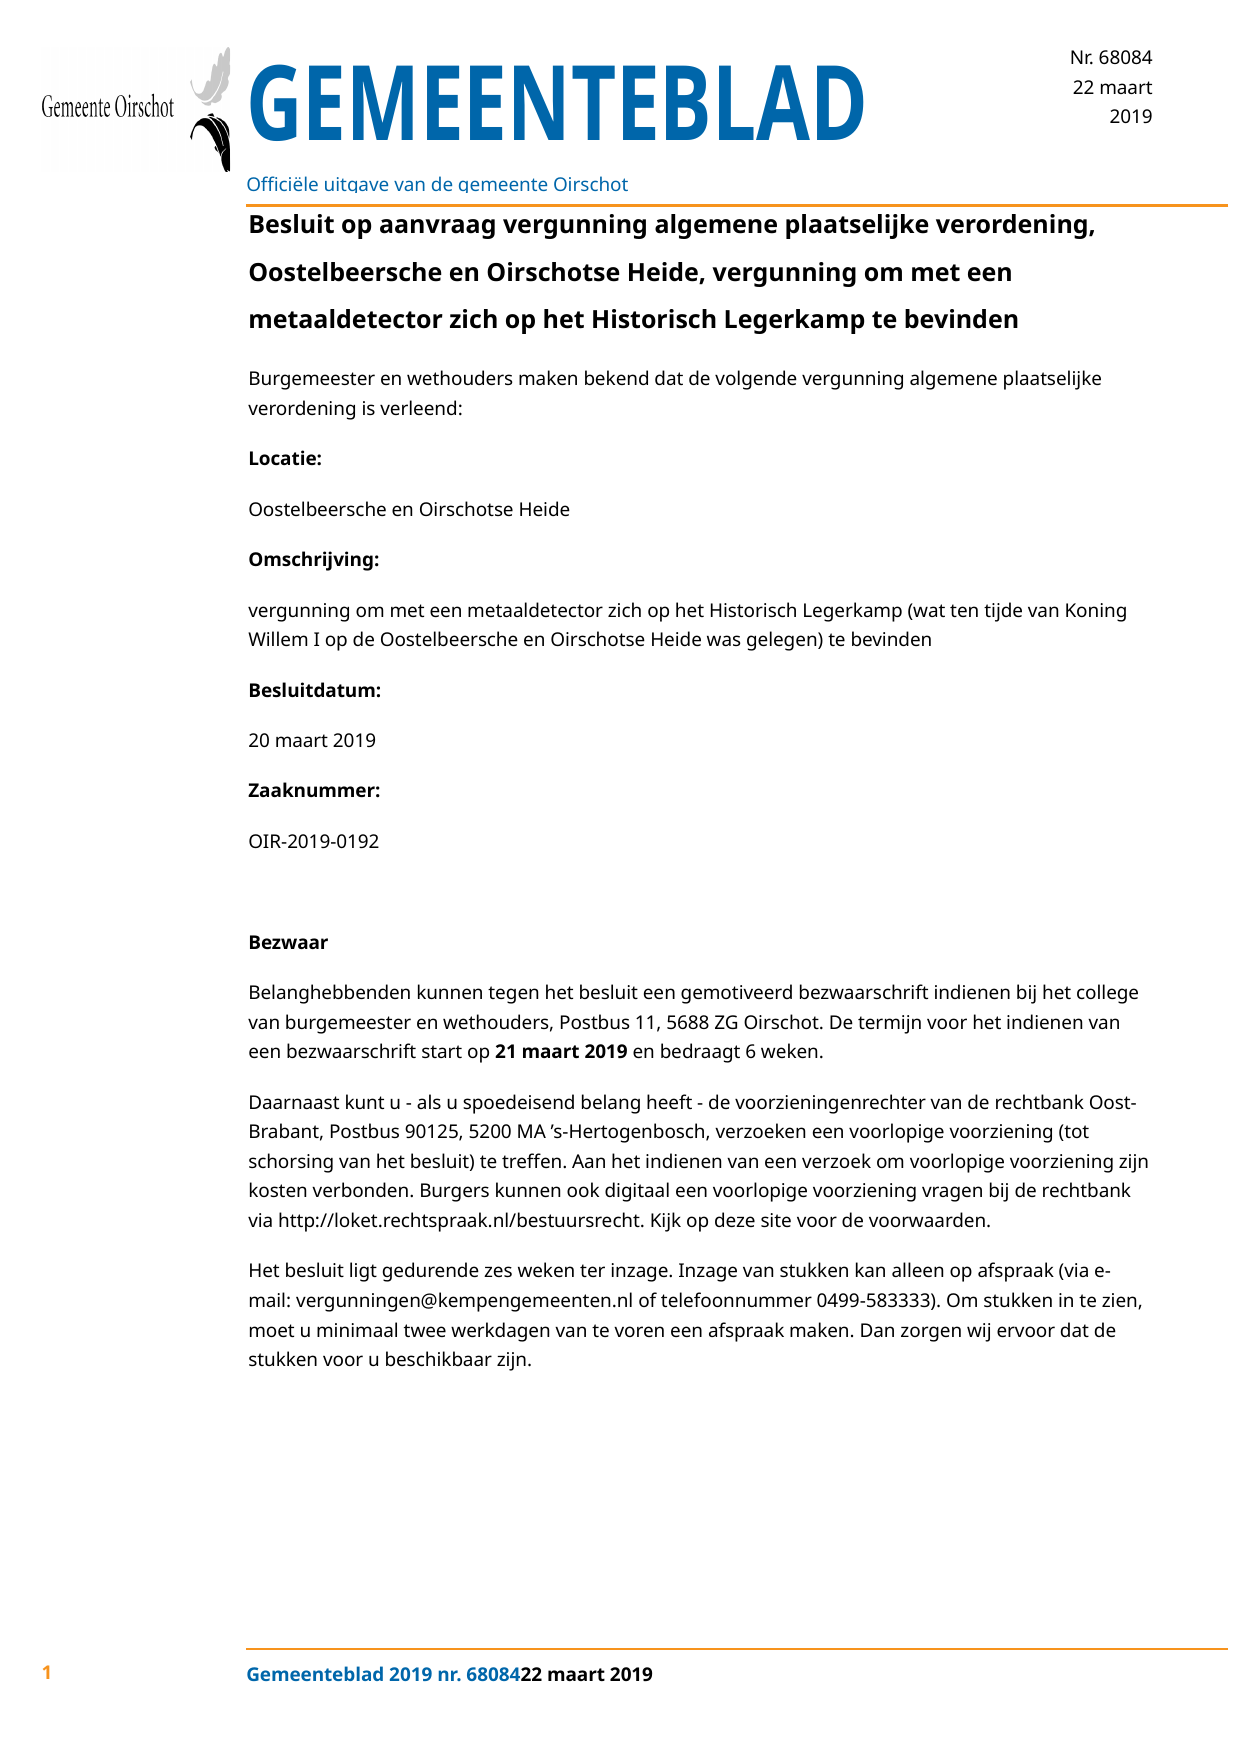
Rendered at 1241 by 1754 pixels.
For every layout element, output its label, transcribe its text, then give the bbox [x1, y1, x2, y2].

text Burgemeester en wethouders maken bekend dat de volgende vergunning algemene plaatselijke verordening is verleend: [248, 366, 1152, 421]
text vergunning om met een metaaldetector zich op het Historisch Legerkamp (wat ten tijde van Koning Willem I op de Oostelbeersche en Oirschotse Heide was gelegen) te bevinden [248, 597, 1152, 652]
text Omschrijving: [248, 546, 1152, 572]
text Bezwaar [248, 929, 1152, 954]
text Het besluit ligt gedurende zes weken ter inzage. Inzage van stukken kan alleen op afspraak (via e-mail: vergunningen@kempengemeenten.nl of telefoonnummer 0499-583333). Om stukken in te zien, moet u minimaal twee werkdagen van te voren een afspraak maken. Dan zorgen wij ervoor dat de stukken voor u beschikbaar zijn. [248, 1258, 1152, 1372]
text 20 maart 2019 [248, 727, 1152, 753]
text Locatie: [248, 446, 1152, 471]
picture [41, 47, 231, 172]
text OIR-2019-0192 [248, 828, 1152, 854]
text Zaaknummer: [248, 778, 1152, 803]
text Besluit op aanvraag vergunning algemene plaatselijke verordening, Oostelbeersche en Oirschotse Heide, vergunning om met een metaaldetector zich op het Historisch Legerkamp te bevinden [248, 207, 1152, 336]
text Besluitdatum: [248, 677, 1152, 702]
text Belanghebbenden kunnen tegen het besluit een gemotiveerd bezwaarschrift indienen bij het college van burgemeester en wethouders, Postbus 11, 5688 ZG Oirschot. De termijn voor het indienen van een bezwaarschrift start op 21 maart 2019 en bedraagt 6 weken. [248, 979, 1152, 1064]
text Daarnaast kunt u - als u spoedeisend belang heeft - de voorzieningenrechter van de rechtbank Oost-Brabant, Postbus 90125, 5200 MA ’s-Hertogenbosch, verzoeken een voorlopige voorziening (tot schorsing van het besluit) te treffen. Aan het indienen van een verzoek om voorlopige voorziening zijn kosten verbonden. Burgers kunnen ook digitaal een voorlopige voorziening vragen bij de rechtbank via http://loket.rechtspraak.nl/bestuursrecht. Kijk op deze site voor de voorwaarden. [248, 1089, 1152, 1233]
text Oostelbeersche en Oirschotse Heide [248, 496, 1152, 522]
